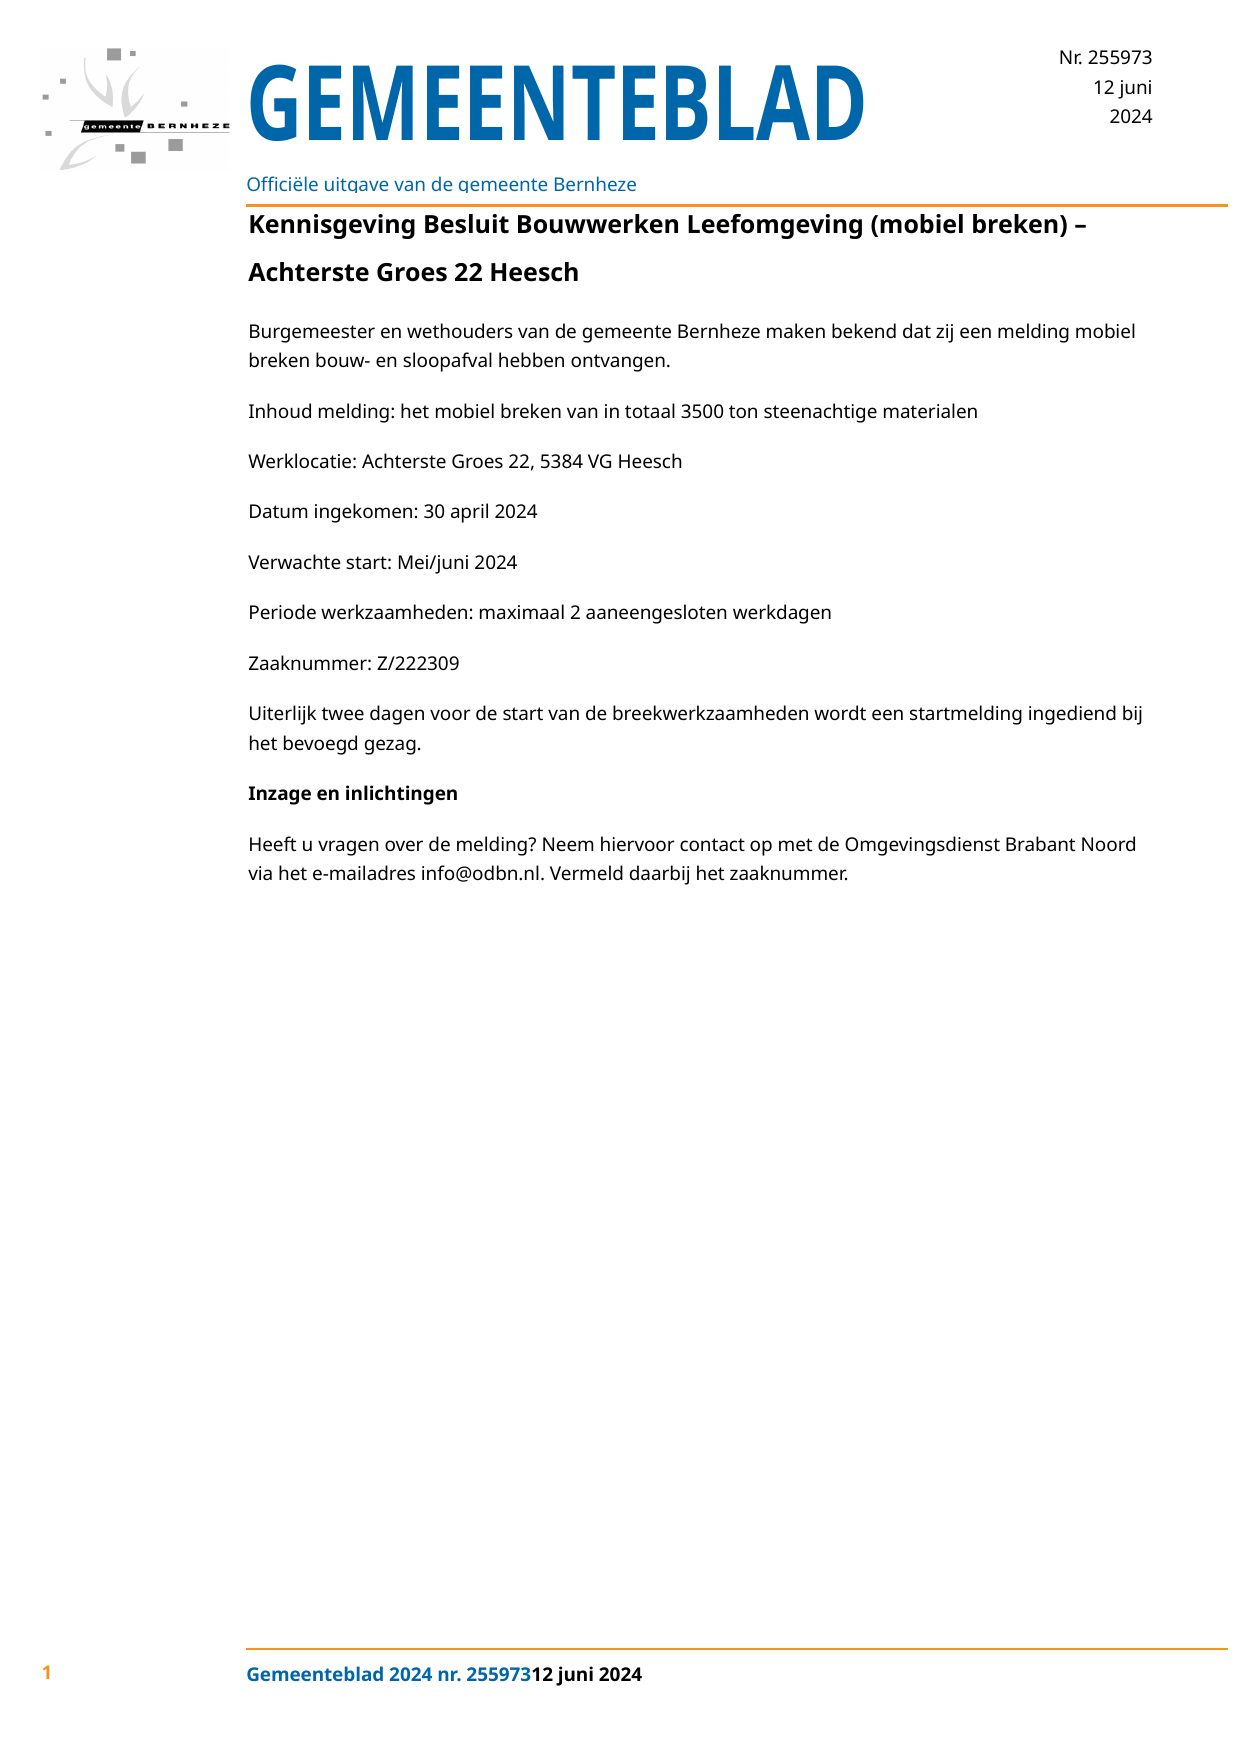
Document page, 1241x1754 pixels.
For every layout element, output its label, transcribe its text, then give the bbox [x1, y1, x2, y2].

picture [41, 47, 231, 172]
text Periode werkzaamheden: maximaal 2 aaneengesloten werkdagen [248, 599, 1152, 625]
text Datum ingekomen: 30 april 2024 [248, 499, 1152, 524]
text Inzage en inlichtingen [248, 780, 1152, 806]
text Verwachte start: Mei/juni 2024 [248, 549, 1152, 575]
text Werklocatie: Achterste Groes 22, 5384 VG Heesch [248, 448, 1152, 474]
text Burgemeester en wethouders van de gemeente Bernheze maken bekend dat zij een melding mobiel breken bouw- en sloopafval hebben ontvangen. [248, 318, 1152, 373]
text Inhoud melding: het mobiel breken van in totaal 3500 ton steenachtige materialen [248, 398, 1152, 424]
text Zaaknummer: Z/222309 [248, 650, 1152, 676]
text Uiterlijk twee dagen voor de start van de breekwerkzaamheden wordt een startmelding ingediend bij het bevoegd gezag. [248, 700, 1152, 756]
text Kennisgeving Besluit Bouwwerken Leefomgeving (mobiel breken) – Achterste Groes 22 Heesch [248, 207, 1152, 288]
text Heeft u vragen over de melding? Neem hiervoor contact op met de Omgevingsdienst Brabant Noord via het e-mailadres info@odbn.nl. Vermeld daarbij het zaaknummer. [248, 831, 1152, 886]
